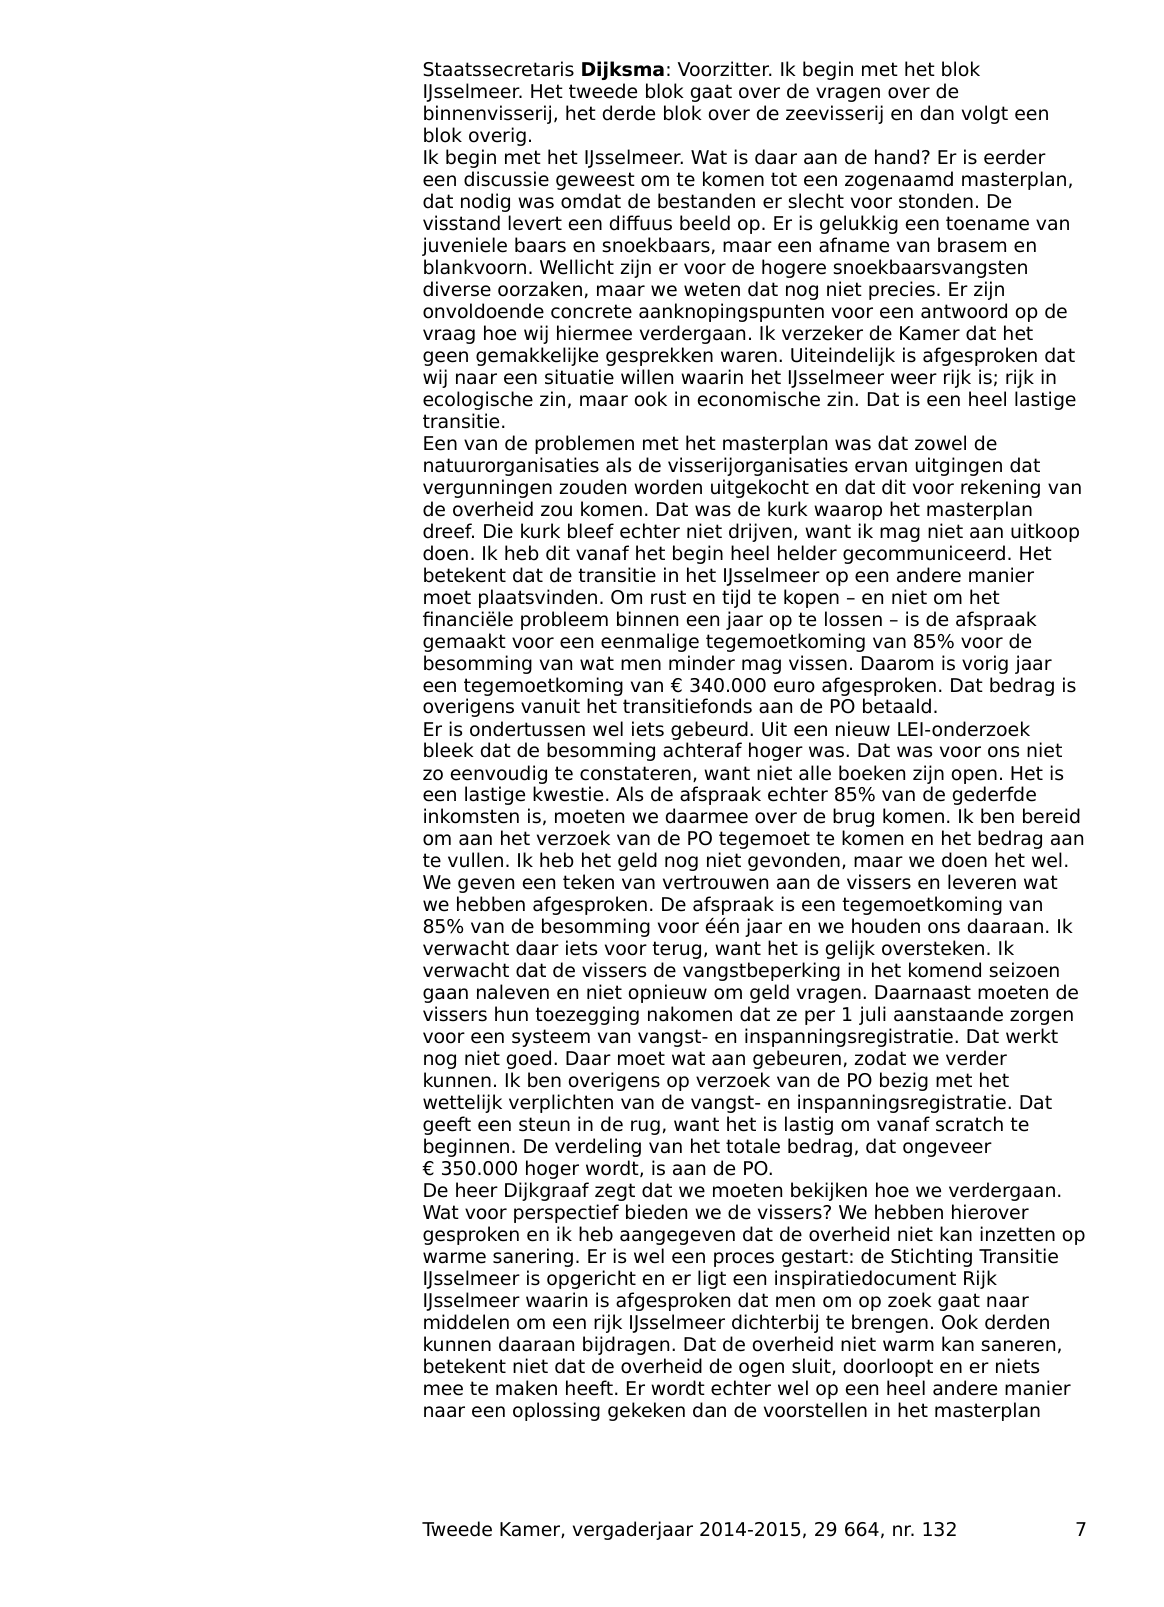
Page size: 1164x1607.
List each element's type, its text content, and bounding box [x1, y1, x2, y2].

text De heer Dijkgraaf zegt dat we moeten bekijken hoe we verdergaan. Wat voor perspectief bieden we de vissers? We hebben hierover gesproken en ik heb aangegeven dat de overheid niet kan inzetten op warme sanering. Er is wel een proces gestart: de Stichting Transitie IJsselmeer is opgericht en er ligt een inspiratiedocument Rijk IJsselmeer waarin is afgesproken dat men om op zoek gaat naar middelen om een rijk IJsselmeer dichterbij te brengen. Ook derden kunnen daaraan bijdragen. Dat de overheid niet warm kan saneren, betekent niet dat de overheid de ogen sluit, doorloopt en er niets mee te maken heeft. Er wordt echter wel op een heel andere manier naar een oplossing gekeken dan de voorstellen in het masterplan [422, 1180, 1087, 1422]
text Staatssecretaris Dijksma: Voorzitter. Ik begin met het blok IJsselmeer. Het tweede blok gaat over de vragen over de binnenvisserij, het derde blok over de zeevisserij en dan volgt een blok overig. [422, 59, 1087, 147]
text Er is ondertussen wel iets gebeurd. Uit een nieuw LEI-onderzoek bleek dat de besomming achteraf hoger was. Dat was voor ons niet zo eenvoudig te constateren, want niet alle boeken zijn open. Het is een lastige kwestie. Als de afspraak echter 85% van de gederfde inkomsten is, moeten we daarmee over de brug komen. Ik ben bereid om aan het verzoek van de PO tegemoet te komen en het bedrag aan te vullen. Ik heb het geld nog niet gevonden, maar we doen het wel. We geven een teken van vertrouwen aan de vissers en leveren wat we hebben afgesproken. De afspraak is een tegemoetkoming van 85% van de besomming voor één jaar en we houden ons daaraan. Ik verwacht daar iets voor terug, want het is gelijk oversteken. Ik verwacht dat de vissers de vangstbeperking in het komend seizoen gaan naleven en niet opnieuw om geld vragen. Daarnaast moeten de vissers hun toezegging nakomen dat ze per 1 juli aanstaande zorgen voor een systeem van vangst- en inspanningsregistratie. Dat werkt nog niet goed. Daar moet wat aan gebeuren, zodat we verder kunnen. Ik ben overigens op verzoek van de PO bezig met het wettelijk verplichten van de vangst- en inspanningsregistratie. Dat geeft een steun in de rug, want het is lastig om vanaf scratch te beginnen. De verdeling van het totale bedrag, dat ongeveer € 350.000 hoger wordt, is aan de PO. [422, 718, 1087, 1180]
text Een van de problemen met het masterplan was dat zowel de natuurorganisaties als de visserijorganisaties ervan uitgingen dat vergunningen zouden worden uitgekocht en dat dit voor rekening van de overheid zou komen. Dat was de kurk waarop het masterplan dreef. Die kurk bleef echter niet drijven, want ik mag niet aan uitkoop doen. Ik heb dit vanaf het begin heel helder gecommuniceerd. Het betekent dat de transitie in het IJsselmeer op een andere manier moet plaatsvinden. Om rust en tijd te kopen – en niet om het financiële probleem binnen een jaar op te lossen – is de afspraak gemaakt voor een eenmalige tegemoetkoming van 85% voor de besomming van wat men minder mag vissen. Daarom is vorig jaar een tegemoetkoming van € 340.000 euro afgesproken. Dat bedrag is overigens vanuit het transitiefonds aan de PO betaald. [422, 433, 1087, 718]
text Ik begin met het IJsselmeer. Wat is daar aan de hand? Er is eerder een discussie geweest om te komen tot een zogenaamd masterplan, dat nodig was omdat de bestanden er slecht voor stonden. De visstand levert een diffuus beeld op. Er is gelukkig een toename van juveniele baars en snoekbaars, maar een afname van brasem en blankvoorn. Wellicht zijn er voor de hogere snoekbaarsvangsten diverse oorzaken, maar we weten dat nog niet precies. Er zijn onvoldoende concrete aanknopingspunten voor een antwoord op de vraag hoe wij hiermee verdergaan. Ik verzeker de Kamer dat het geen gemakkelijke gesprekken waren. Uiteindelijk is afgesproken dat wij naar een situatie willen waarin het IJsselmeer weer rijk is; rijk in ecologische zin, maar ook in economische zin. Dat is een heel lastige transitie. [422, 147, 1087, 433]
